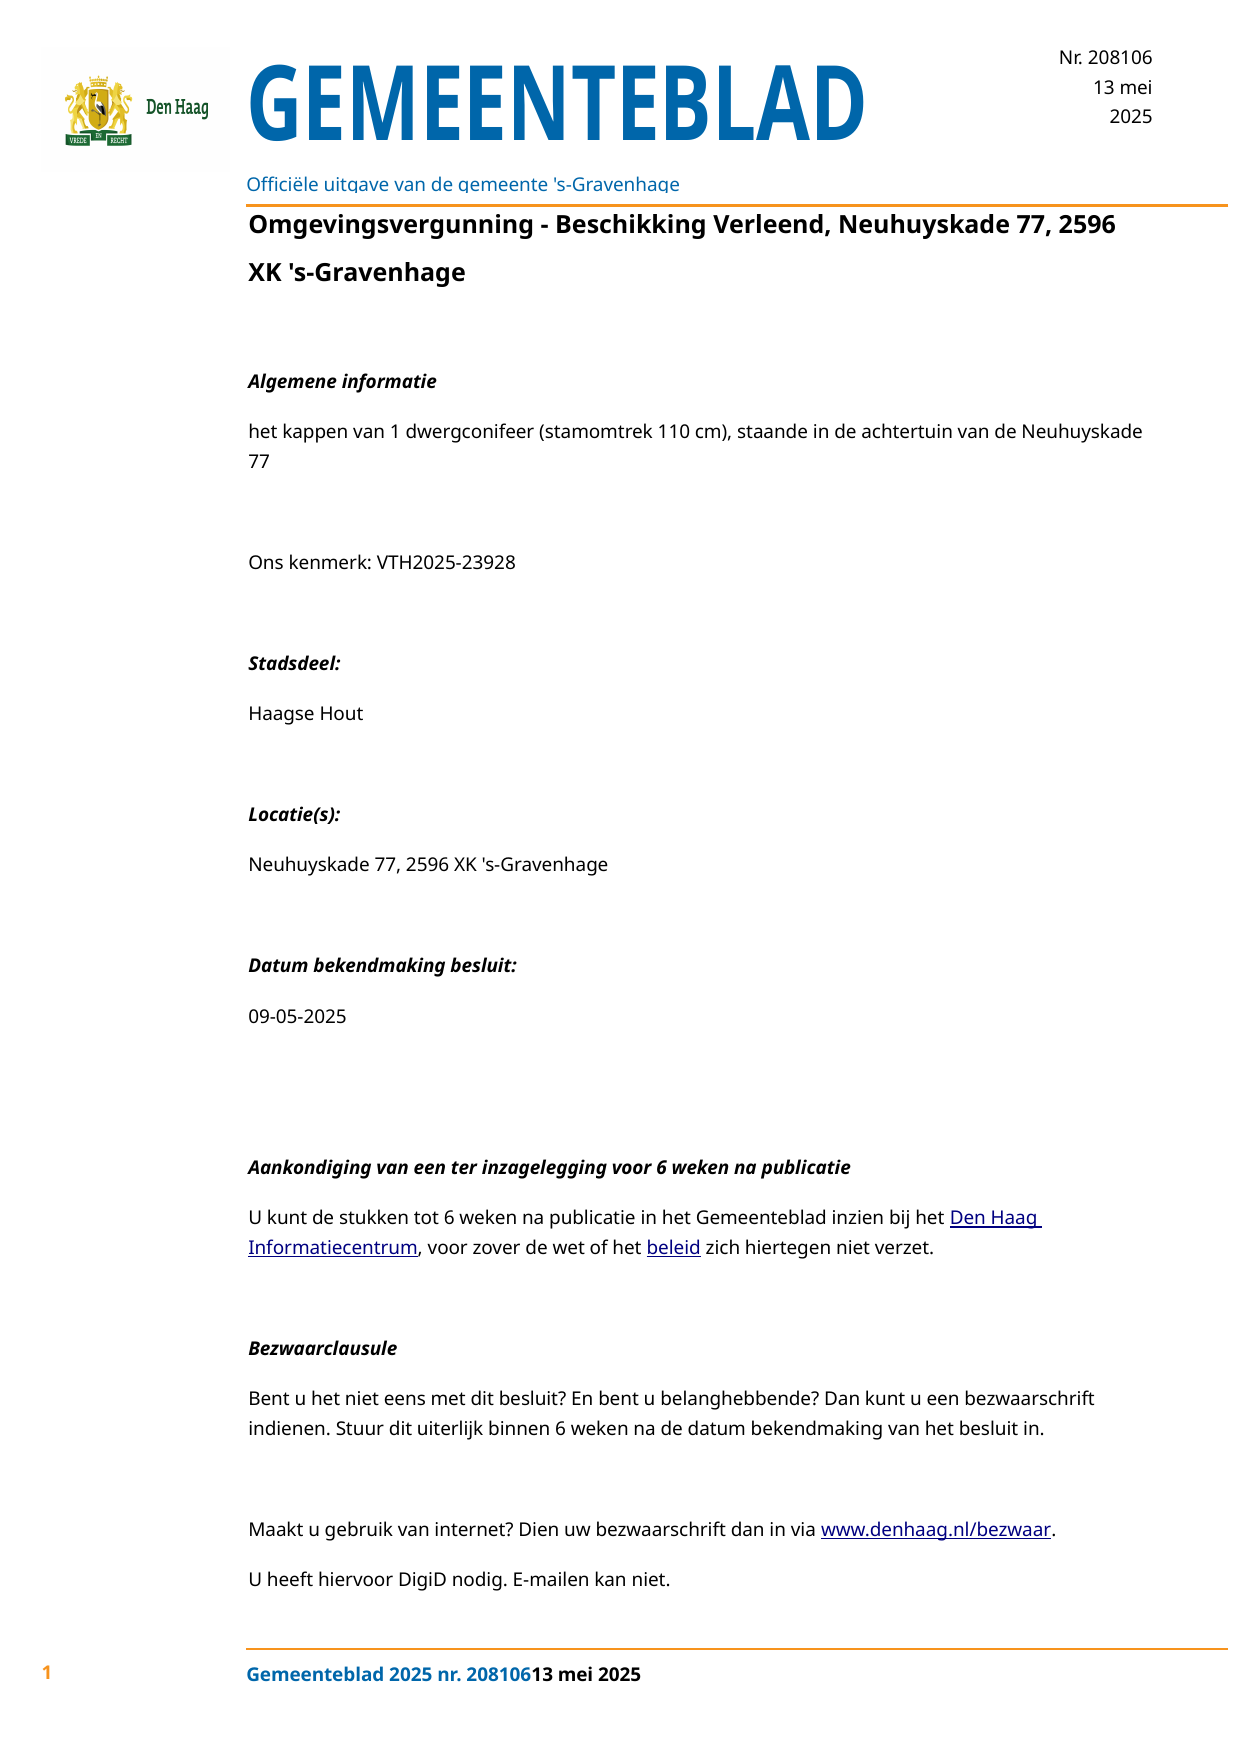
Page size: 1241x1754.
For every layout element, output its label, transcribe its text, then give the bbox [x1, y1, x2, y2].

text Maakt u gebruik van internet? Dien uw bezwaarschrift dan in via www.denhaag.nl/bezwaar. [248, 1516, 1152, 1542]
text Stadsdeel: [248, 650, 1152, 676]
text Omgevingsvergunning - Beschikking Verleend, Neuhuyskade 77, 2596 XK 's-Gravenhage [248, 207, 1152, 288]
text Locatie(s): [248, 801, 1152, 827]
text U heeft hiervoor DigiD nodig. E-mailen kan niet. [248, 1566, 1152, 1592]
text U kunt de stukken tot 6 weken na publicatie in het Gemeenteblad inzien bij het Den Haag Informatiecentrum, voor zover de wet of het beleid zich hiertegen niet verzet. [248, 1204, 1152, 1260]
text Bezwaarclausule [248, 1335, 1152, 1361]
text Ons kenmerk: VTH2025-23928 [248, 549, 1152, 575]
text Datum bekendmaking besluit: [248, 952, 1152, 978]
text Haagse Hout [248, 700, 1152, 726]
text het kappen van 1 dwergconifeer (stamomtrek 110 cm), staande in de achtertuin van de Neuhuyskade 77 [248, 419, 1152, 474]
text 09-05-2025 [248, 1003, 1152, 1029]
picture [41, 47, 231, 172]
text Neuhuyskade 77, 2596 XK 's-Gravenhage [248, 852, 1152, 877]
text Bent u het niet eens met dit besluit? En bent u belanghebbende? Dan kunt u een bezwaarschrift indienen. Stuur dit uiterlijk binnen 6 weken na de datum bekendmaking van het besluit in. [248, 1385, 1152, 1441]
text Algemene informatie [248, 368, 1152, 394]
text Aankondiging van een ter inzagelegging voor 6 weken na publicatie [248, 1154, 1152, 1180]
